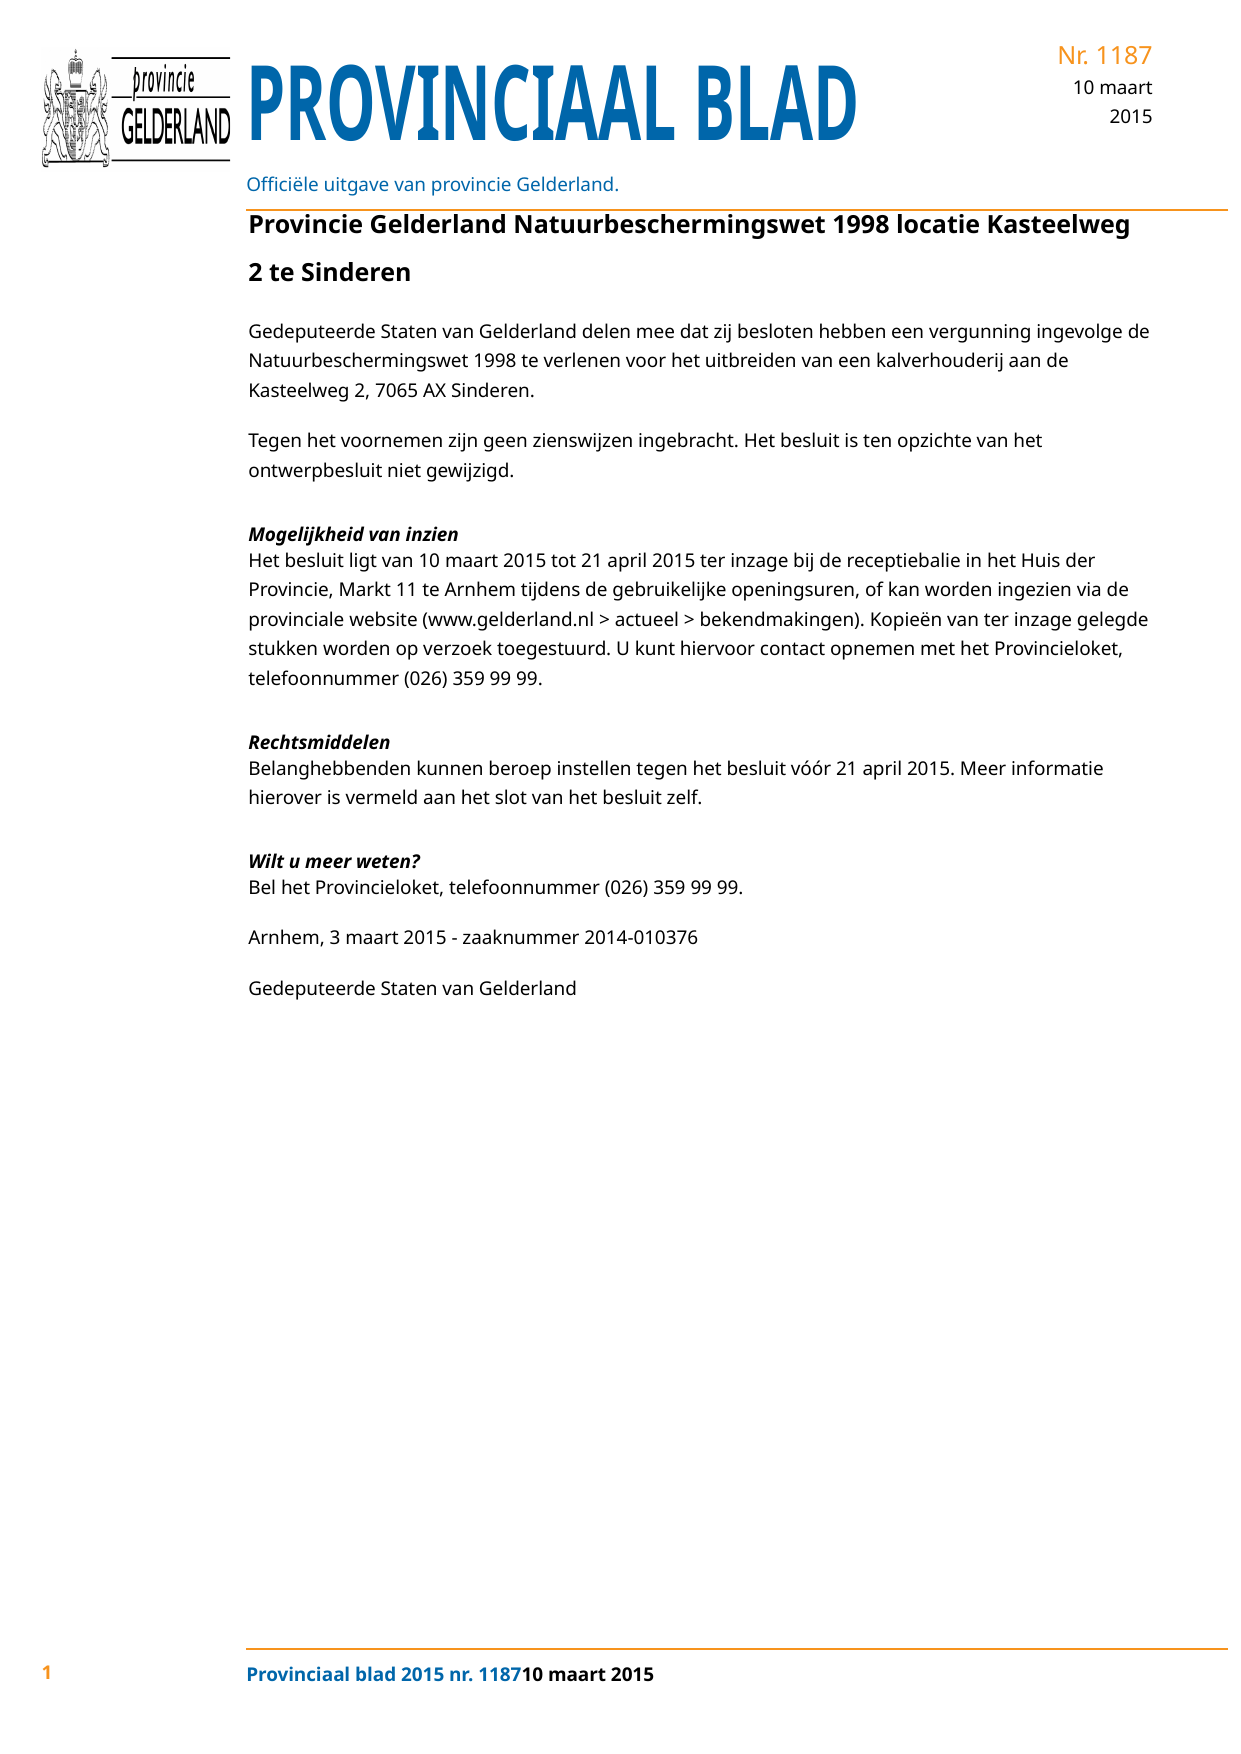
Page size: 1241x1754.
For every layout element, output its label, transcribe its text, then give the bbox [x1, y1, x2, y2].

picture [41, 47, 231, 172]
text Tegen het voornemen zijn geen zienswijzen ingebracht. Het besluit is ten opzichte van het ontwerpbesluit niet gewijzigd. [248, 427, 1152, 483]
text Mogelijkheid van inzien [248, 521, 1152, 547]
text Provincie Gelderland Natuurbeschermingswet 1998 locatie Kasteelweg 2 te Sinderen [248, 211, 1152, 288]
text Belanghebbenden kunnen beroep instellen tegen het besluit vóór 21 april 2015. Meer informatie hierover is vermeld aan het slot van het besluit zelf. [248, 755, 1152, 810]
text Arnhem, 3 maart 2015 - zaaknummer 2014-010376 [248, 924, 1152, 950]
text Gedeputeerde Staten van Gelderland [248, 975, 1152, 1001]
text Rechtsmiddelen [248, 729, 1152, 755]
text Het besluit ligt van 10 maart 2015 tot 21 april 2015 ter inzage bij de receptiebalie in het Huis der Provincie, Markt 11 te Arnhem tijdens de gebruikelijke openingsuren, of kan worden ingezien via de provinciale website (www.gelderland.nl > actueel > bekendmakingen). Kopieën van ter inzage gelegde stukken worden op verzoek toegestuurd. U kunt hiervoor contact opnemen met het Provincieloket, telefoonnummer (026) 359 99 99. [248, 547, 1152, 691]
text Bel het Provincieloket, telefoonnummer (026) 359 99 99. [248, 874, 1152, 900]
text Wilt u meer weten? [248, 848, 1152, 874]
text Gedeputeerde Staten van Gelderland delen mee dat zij besloten hebben een vergunning ingevolge de Natuurbeschermingswet 1998 te verlenen voor het uitbreiden van een kalverhouderij aan de Kasteelweg 2, 7065 AX Sinderen. [248, 318, 1152, 403]
